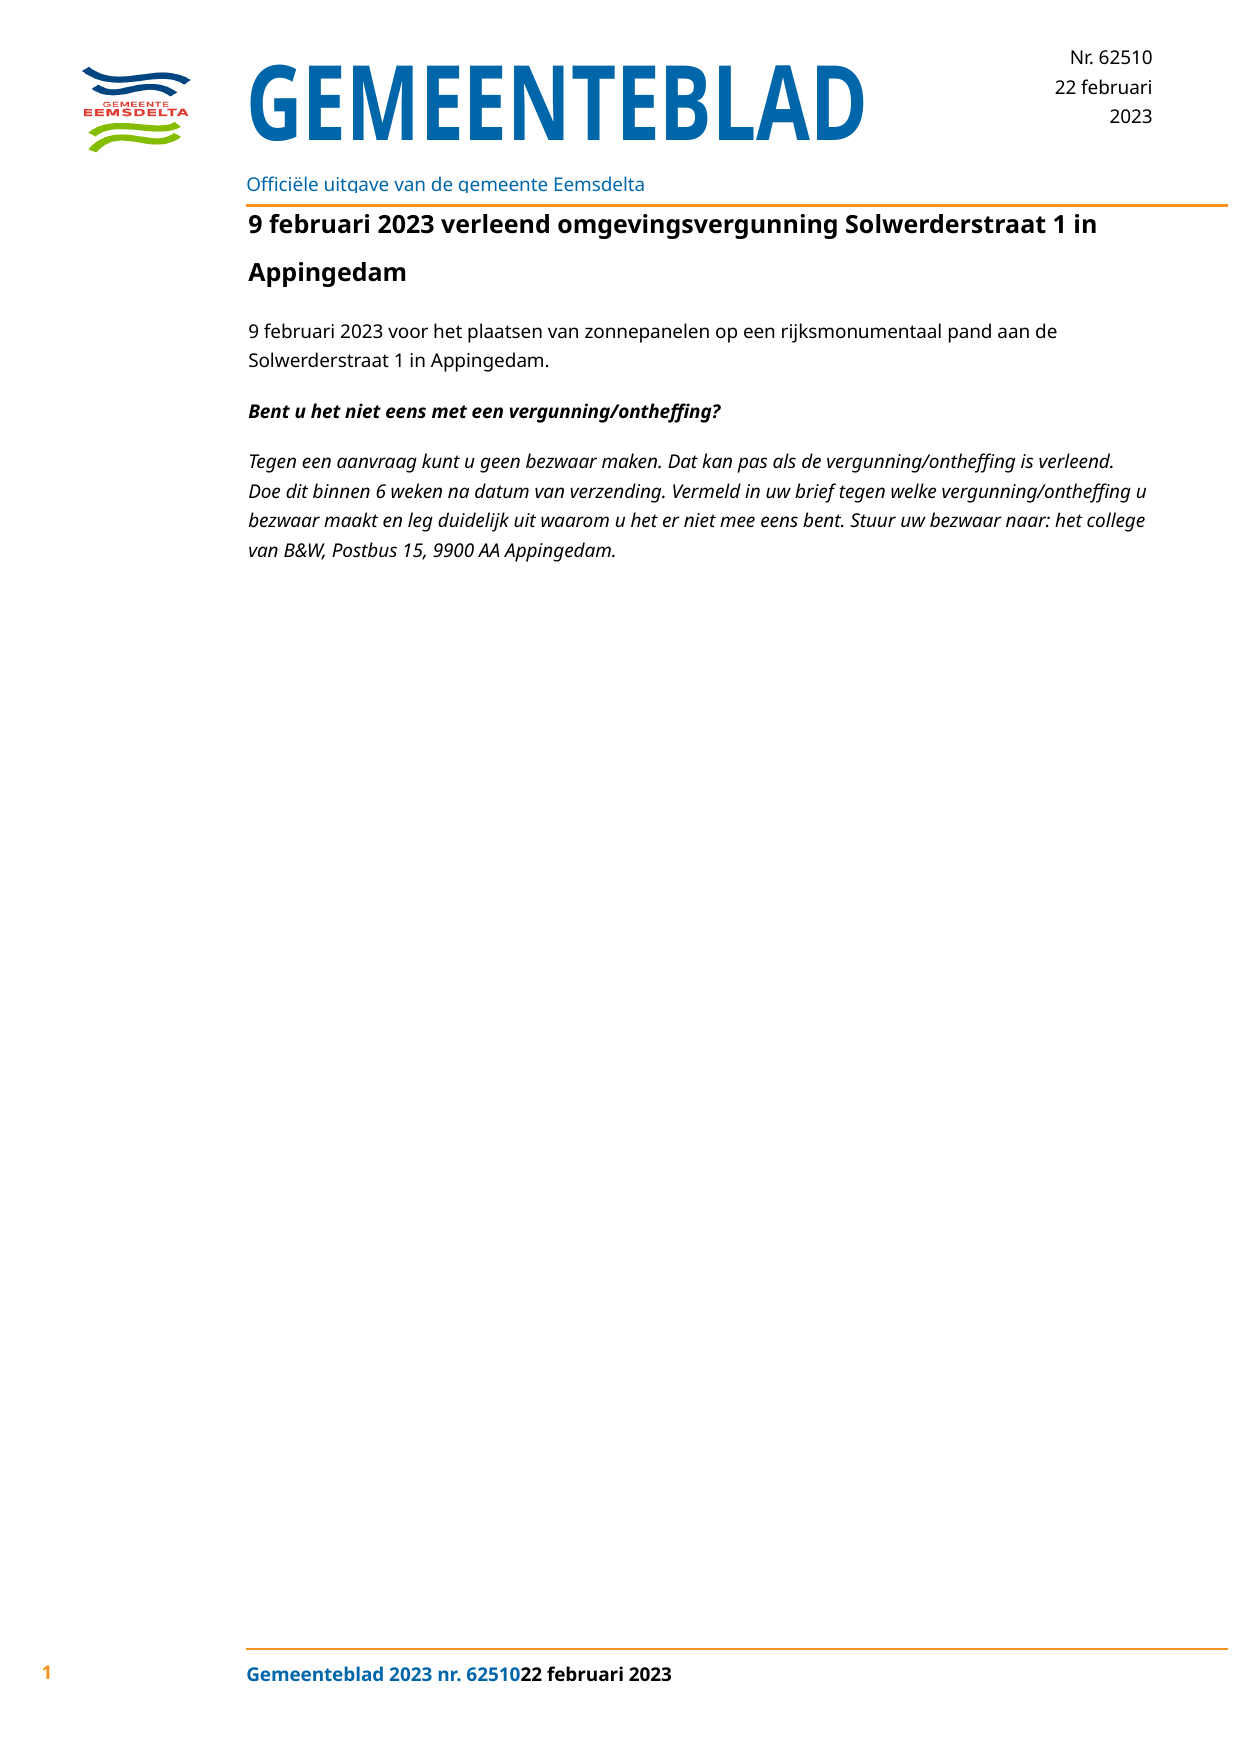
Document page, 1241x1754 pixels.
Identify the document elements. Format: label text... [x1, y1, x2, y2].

text Tegen een aanvraag kunt u geen bezwaar maken. Dat kan pas als de vergunning/ontheffing is verleend. Doe dit binnen 6 weken na datum van verzending. Vermeld in uw brief tegen welke vergunning/ontheffing u bezwaar maakt en leg duidelijk uit waarom u het er niet mee eens bent. Stuur uw bezwaar naar: het college van B&W, Postbus 15, 9900 AA Appingedam. [248, 448, 1152, 563]
picture [41, 47, 231, 172]
text Bent u het niet eens met een vergunning/ontheffing? [248, 398, 1152, 424]
text 9 februari 2023 voor het plaatsen van zonnepanelen op een rijksmonumentaal pand aan de Solwerderstraat 1 in Appingedam. [248, 318, 1152, 373]
text 9 februari 2023 verleend omgevingsvergunning Solwerderstraat 1 in Appingedam [248, 207, 1152, 288]
